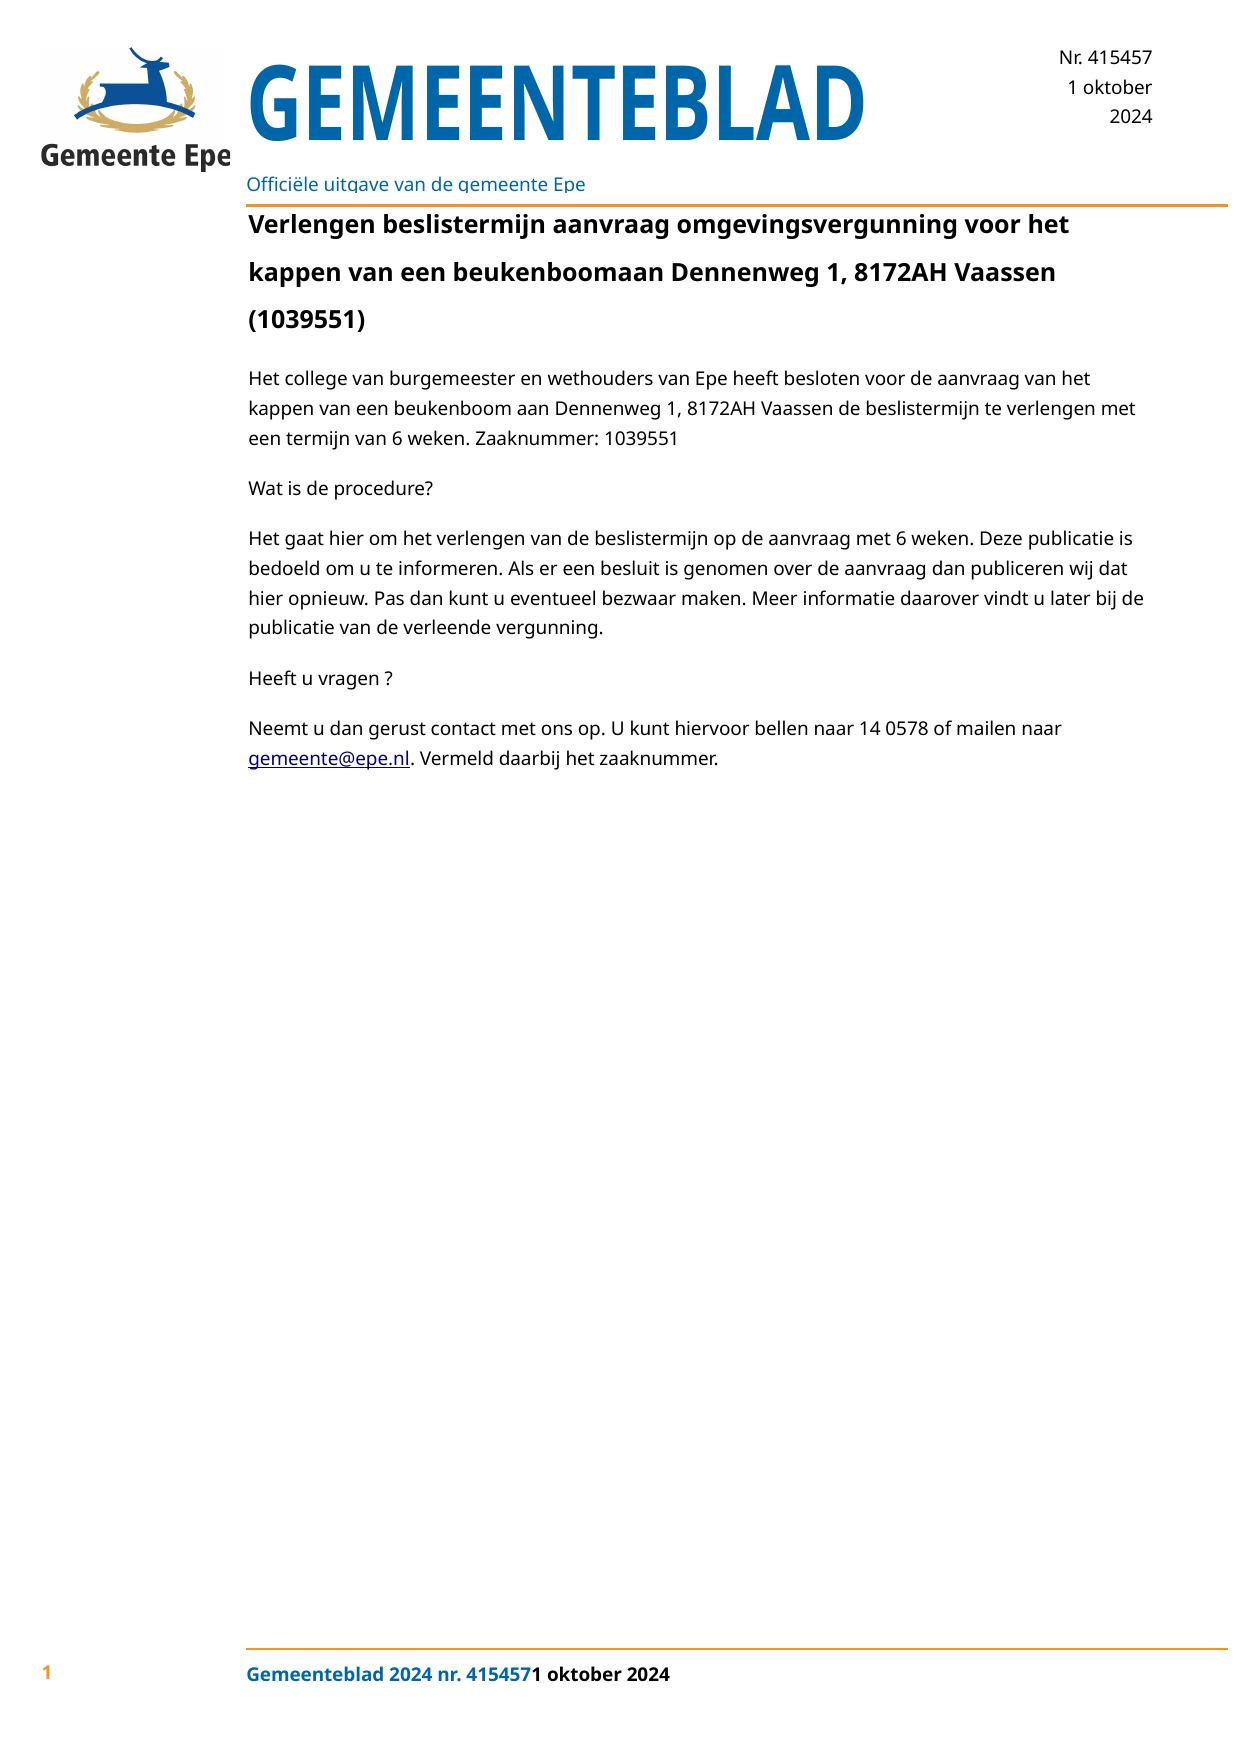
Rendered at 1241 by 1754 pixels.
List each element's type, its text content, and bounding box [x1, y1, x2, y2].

text Heeft u vragen ? [248, 665, 1152, 690]
text Wat is de procedure? [248, 475, 1152, 501]
text Het college van burgemeester en wethouders van Epe heeft besloten voor de aanvraag van het kappen van een beukenboom aan Dennenweg 1, 8172AH Vaassen de beslistermijn te verlengen met een termijn van 6 weken. Zaaknummer: 1039551 [248, 366, 1152, 450]
text Het gaat hier om het verlengen van de beslistermijn op de aanvraag met 6 weken. Deze publicatie is bedoeld om u te informeren. Als er een besluit is genomen over de aanvraag dan publiceren wij dat hier opnieuw. Pas dan kunt u eventueel bezwaar maken. Meer informatie daarover vindt u later bij de publicatie van de verleende vergunning. [248, 526, 1152, 640]
text Neemt u dan gerust contact met ons op. U kunt hiervoor bellen naar 14 0578 of mailen naar gemeente@epe.nl. Vermeld daarbij het zaaknummer. [248, 715, 1152, 770]
text Verlengen beslistermijn aanvraag omgevingsvergunning voor het kappen van een beukenboomaan Dennenweg 1, 8172AH Vaassen (1039551) [248, 207, 1152, 336]
picture [41, 47, 231, 172]
